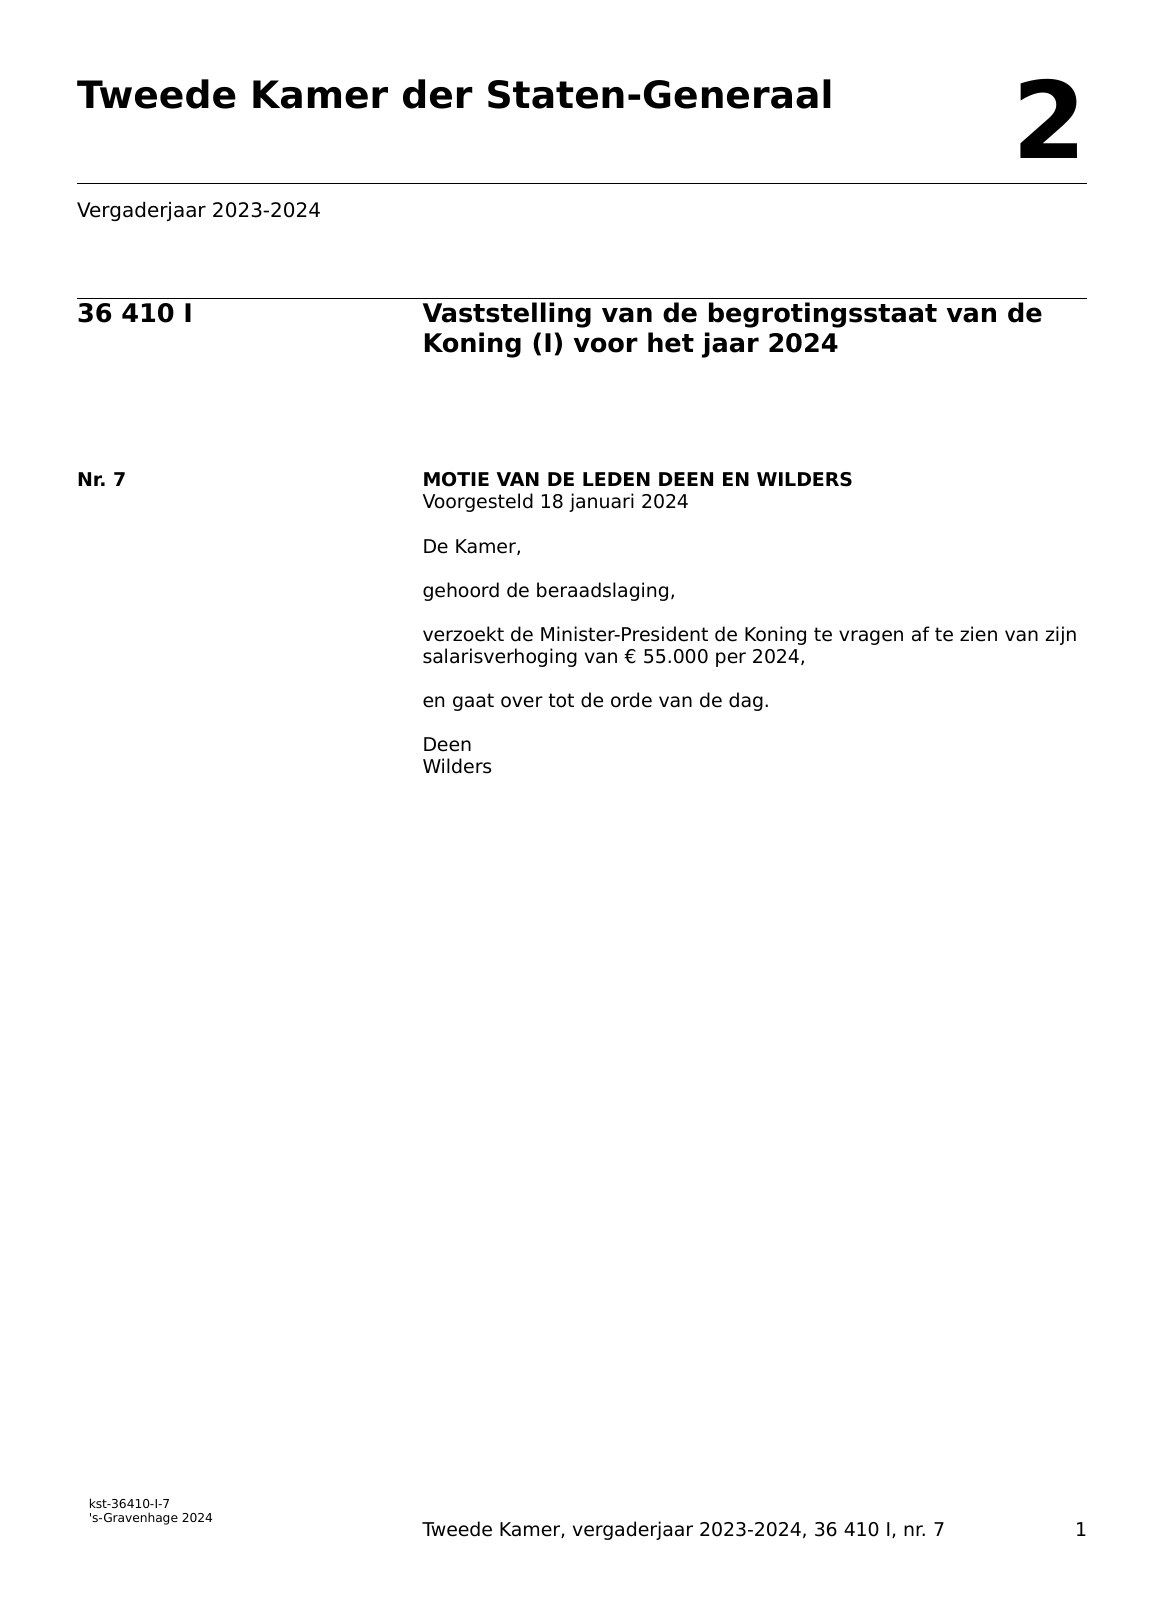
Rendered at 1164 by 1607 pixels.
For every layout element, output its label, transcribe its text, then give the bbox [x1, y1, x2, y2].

table_cell Vergaderjaar 2023-2024 [77, 184, 1087, 298]
text Voorgesteld 18 januari 2024 [422, 491, 1087, 513]
text 's-Gravenhage 2024 [88, 1511, 323, 1525]
text kst-36410-I-7 [88, 1497, 323, 1511]
table_header 2 [886, 59, 1087, 183]
text Wilders [422, 756, 1087, 778]
text Deen [422, 734, 1087, 756]
subtitle 36 410 I Vaststelling van de begrotingsstaat van de Koning (I) voor het jaar 2024 [77, 299, 1087, 358]
text De Kamer, [422, 536, 1087, 557]
text verzoekt de Minister-President de Koning te vragen af te zien van zijn salarisverhoging van € 55.000 per 2024, [422, 624, 1087, 668]
text en gaat over tot de orde van de dag. [422, 690, 1087, 712]
subtitle Nr. 7 MOTIE VAN DE LEDEN DEEN EN WILDERS [77, 469, 1087, 491]
text gehoord de beraadslaging, [422, 580, 1087, 602]
table_header Tweede Kamer der Staten-Generaal [77, 59, 886, 183]
